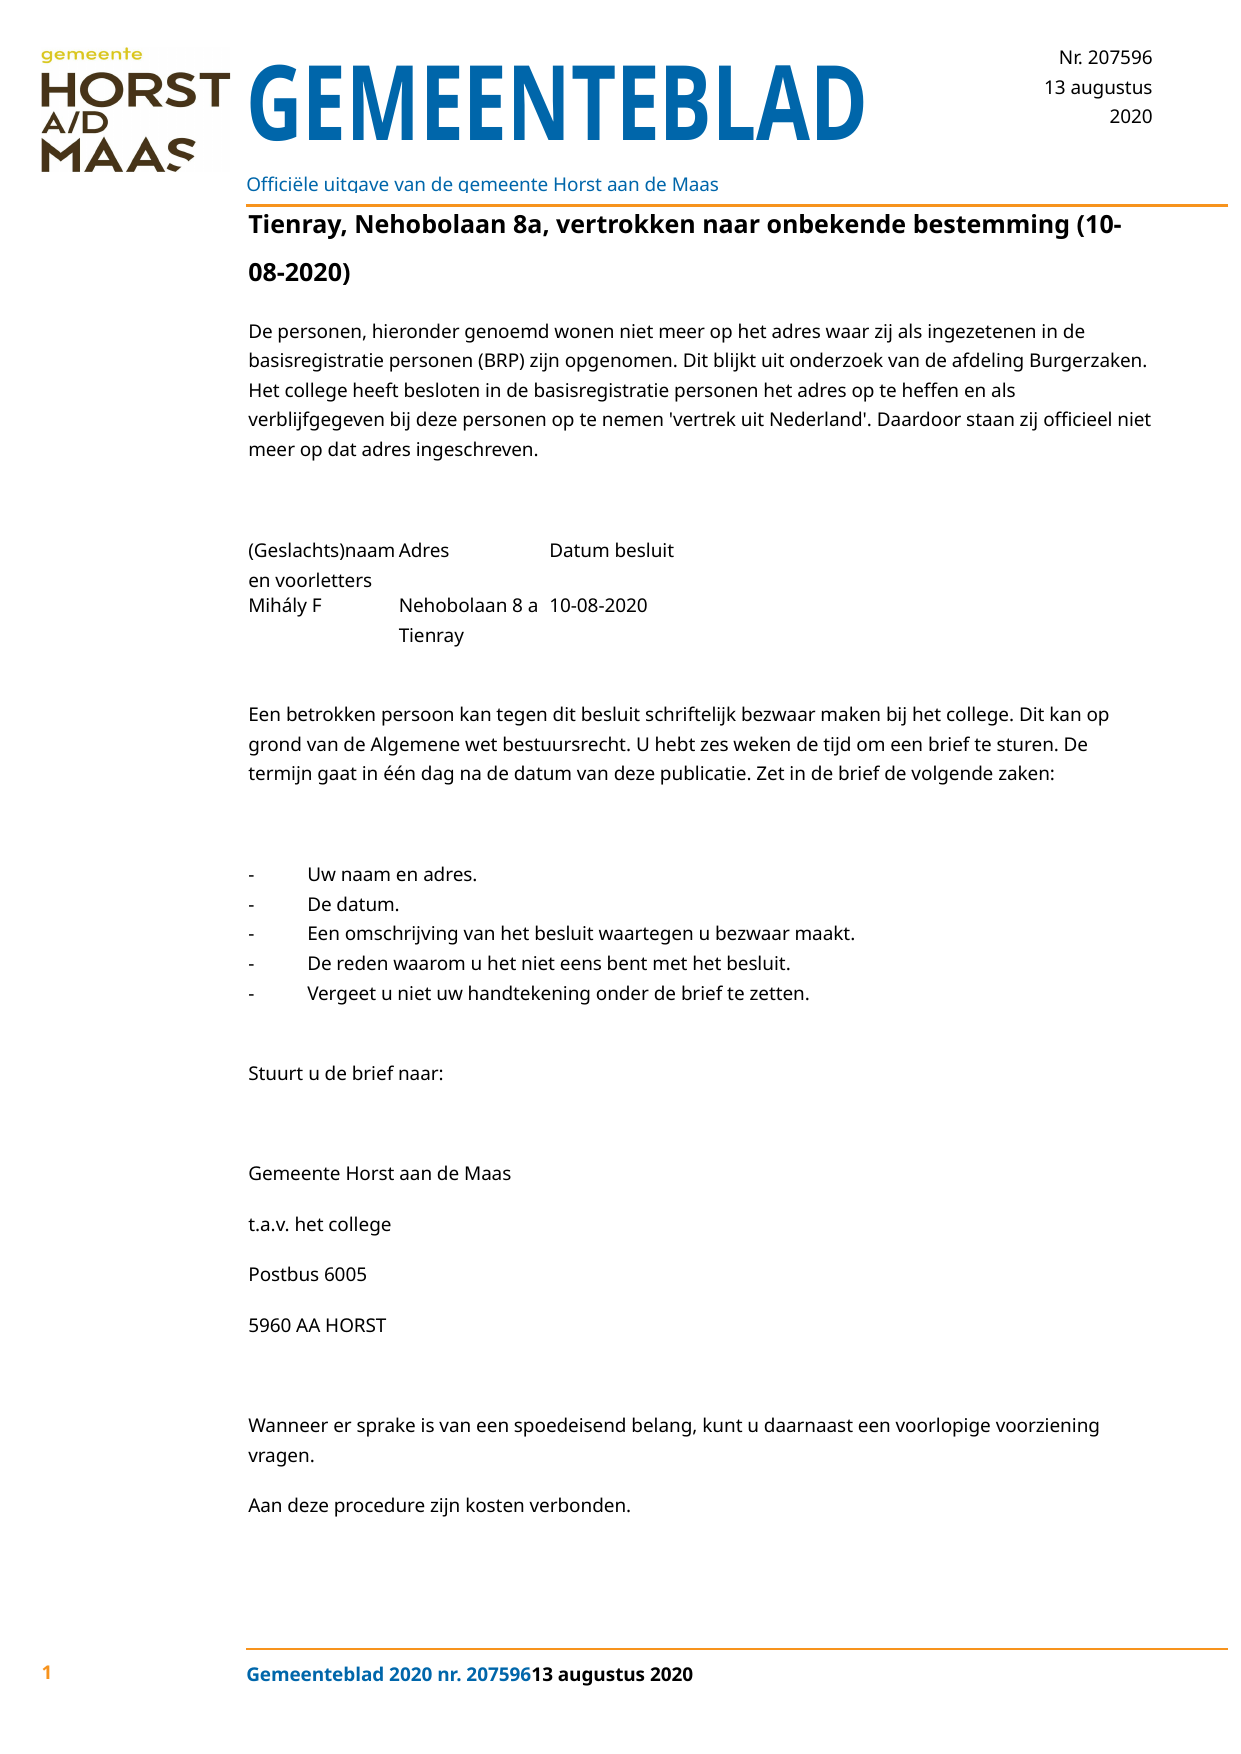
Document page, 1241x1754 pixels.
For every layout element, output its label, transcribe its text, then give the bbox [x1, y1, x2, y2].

table_header Datum besluit [549, 537, 700, 592]
text t.a.v. het college [248, 1211, 1152, 1237]
list Een omschrijving van het besluit waartegen u bezwaar maakt. [248, 921, 1152, 946]
text 5960 AA HORST [248, 1312, 1152, 1338]
text Tienray, Nehobolaan 8a, vertrokken naar onbekende bestemming (10-08-2020) [248, 207, 1152, 288]
list De datum. [248, 891, 1152, 917]
list Uw naam en adres. [248, 861, 1152, 887]
text Stuurt u de brief naar: [248, 1060, 1152, 1086]
picture [41, 47, 231, 172]
text Gemeente Horst aan de Maas [248, 1161, 1152, 1186]
list De reden waarom u het niet eens bent met het besluit. [248, 950, 1152, 976]
table_cell 10-08-2020 [549, 593, 700, 648]
text De personen, hieronder genoemd wonen niet meer op het adres waar zij als ingezetenen in de basisregistratie personen (BRP) zijn opgenomen. Dit blijkt uit onderzoek van de afdeling Burgerzaken. Het college heeft besloten in de basisregistratie personen het adres op te heffen en als verblijfgegeven bij deze personen op te nemen 'vertrek uit Nederland'. Daardoor staan zij officieel niet meer op dat adres ingeschreven. [248, 318, 1152, 462]
text Aan deze procedure zijn kosten verbonden. [248, 1493, 1152, 1518]
text Wanneer er sprake is van een spoedeisend belang, kunt u daarnaast een voorlopige voorziening vragen. [248, 1413, 1152, 1468]
list Vergeet u niet uw handtekening onder de brief te zetten. [248, 980, 1152, 1006]
table_cell Nehobolaan 8 a Tienray [399, 593, 549, 648]
table_header Adres [399, 537, 549, 592]
text Postbus 6005 [248, 1261, 1152, 1287]
table_header (Geslachts)naam en voorletters [248, 537, 398, 592]
table_cell Mihály F [248, 593, 398, 648]
text Een betrokken persoon kan tegen dit besluit schriftelijk bezwaar maken bij het college. Dit kan op grond van de Algemene wet bestuursrecht. U hebt zes weken de tijd om een brief te sturen. De termijn gaat in één dag na de datum van deze publicatie. Zet in de brief de volgende zaken: [248, 701, 1152, 786]
